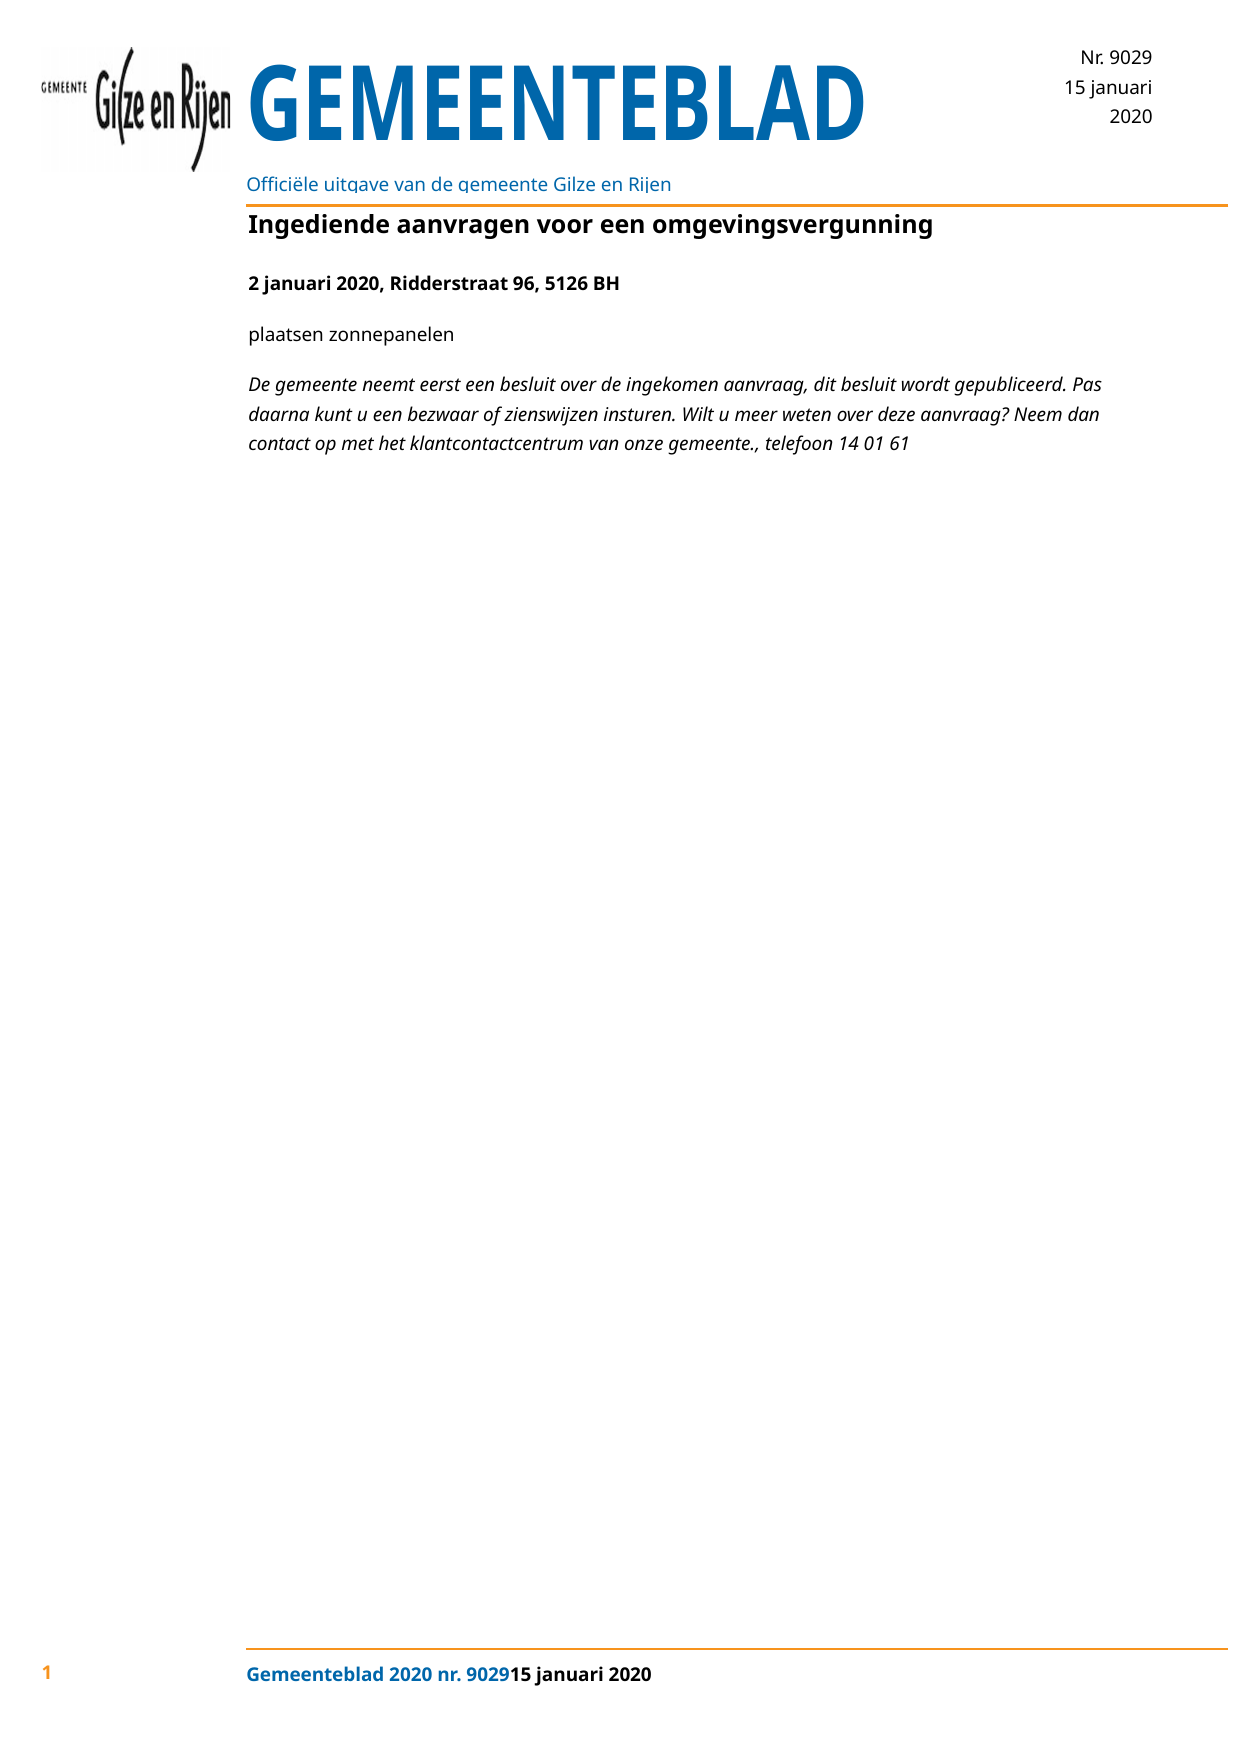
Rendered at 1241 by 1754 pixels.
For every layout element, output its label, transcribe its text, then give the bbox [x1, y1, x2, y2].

picture [41, 47, 231, 172]
text plaatsen zonnepanelen [248, 321, 1152, 346]
text De gemeente neemt eerst een besluit over de ingekomen aanvraag, dit besluit wordt gepubliceerd. Pas daarna kunt u een bezwaar of zienswijzen insturen. Wilt u meer weten over deze aanvraag? Neem dan contact op met het klantcontactcentrum van onze gemeente., telefoon 14 01 61 [248, 371, 1152, 456]
text Ingediende aanvragen voor een omgevingsvergunning [248, 207, 1152, 241]
text 2 januari 2020, Ridderstraat 96, 5126 BH [248, 270, 1152, 296]
